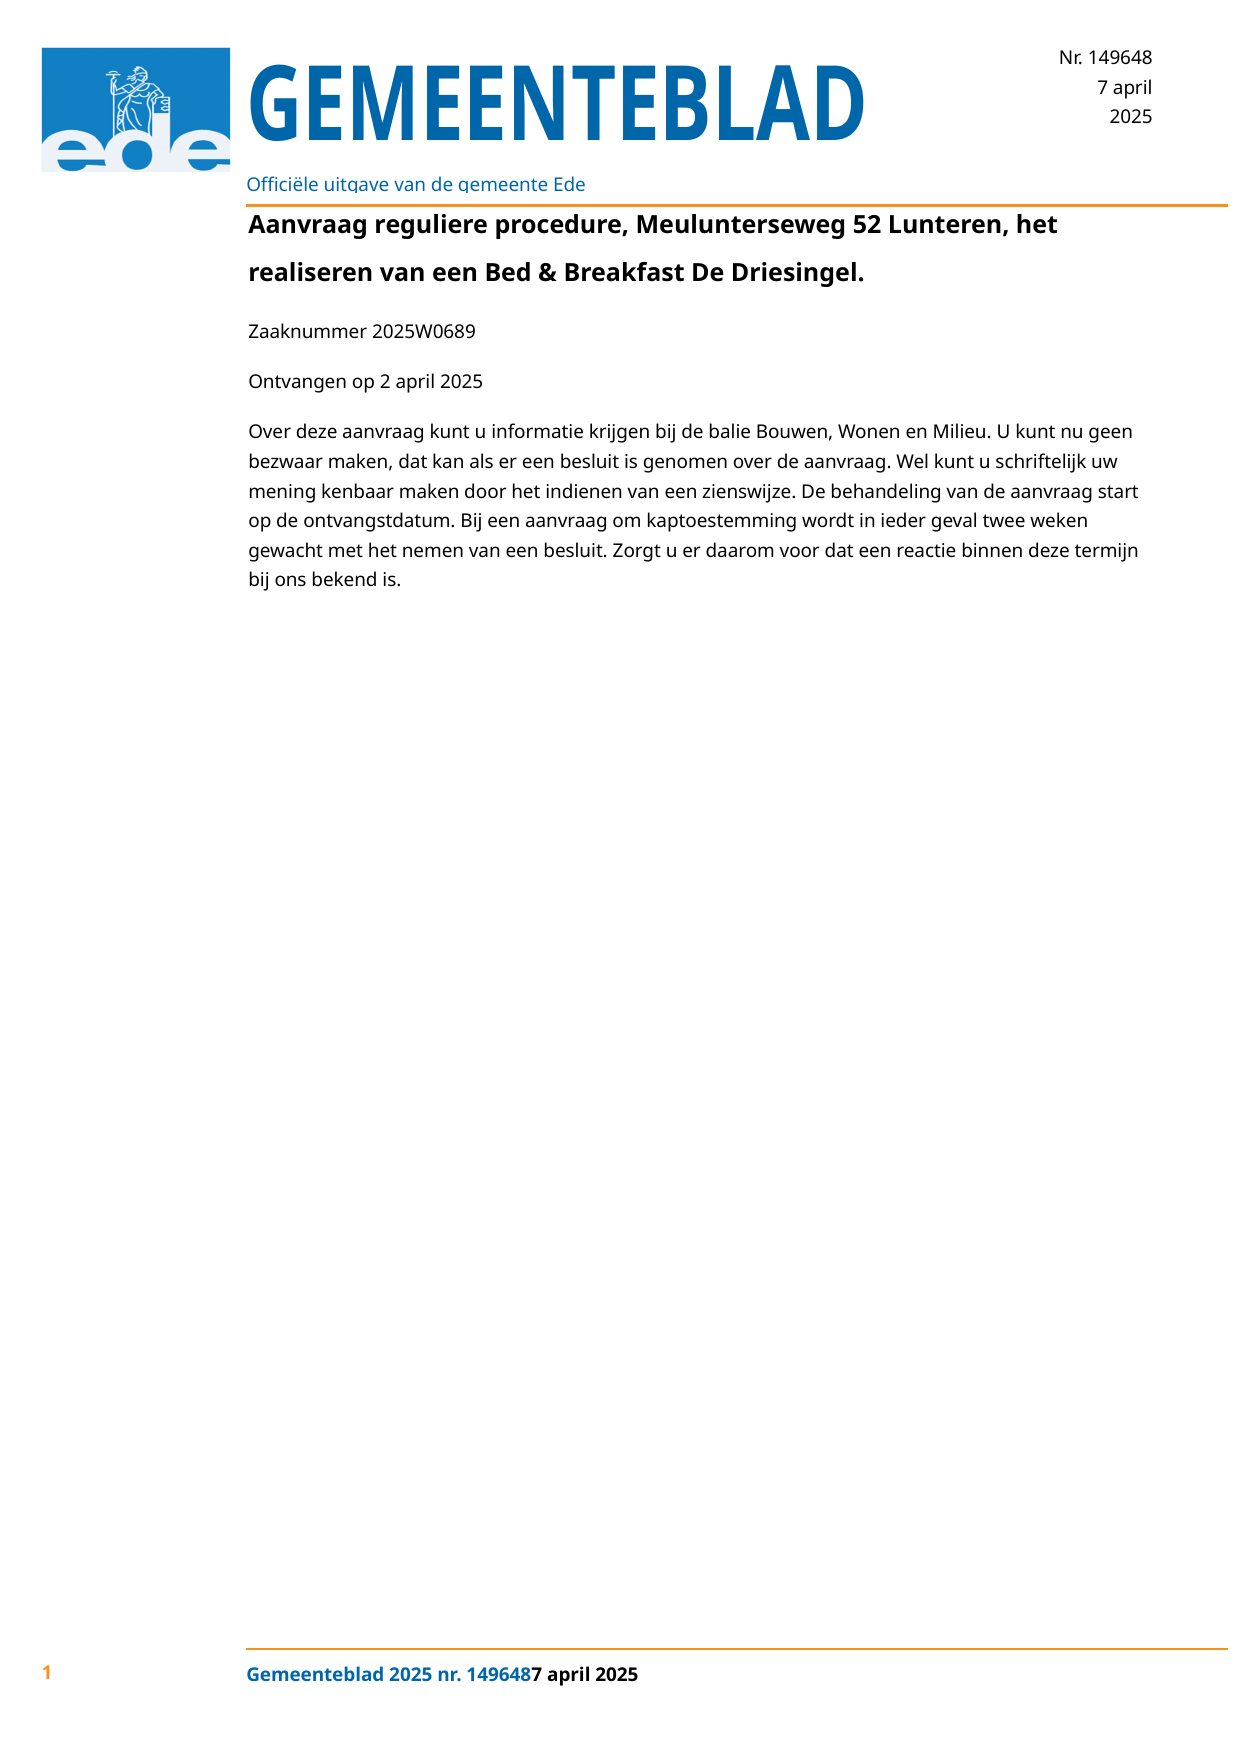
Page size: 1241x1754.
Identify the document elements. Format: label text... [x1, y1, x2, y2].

text Zaaknummer 2025W0689 [248, 318, 1152, 344]
text Ontvangen op 2 april 2025 [248, 368, 1152, 394]
text Over deze aanvraag kunt u informatie krijgen bij de balie Bouwen, Wonen en Milieu. U kunt nu geen bezwaar maken, dat kan als er een besluit is genomen over de aanvraag. Wel kunt u schriftelijk uw mening kenbaar maken door het indienen van een zienswijze. De behandeling van de aanvraag start op de ontvangstdatum. Bij een aanvraag om kaptoestemming wordt in ieder geval twee weken gewacht met het nemen van een besluit. Zorgt u er daarom voor dat een reactie binnen deze termijn bij ons bekend is. [248, 419, 1152, 592]
picture [41, 47, 231, 172]
text Aanvraag reguliere procedure, Meulunterseweg 52 Lunteren, het realiseren van een Bed & Breakfast De Driesingel. [248, 207, 1152, 288]
